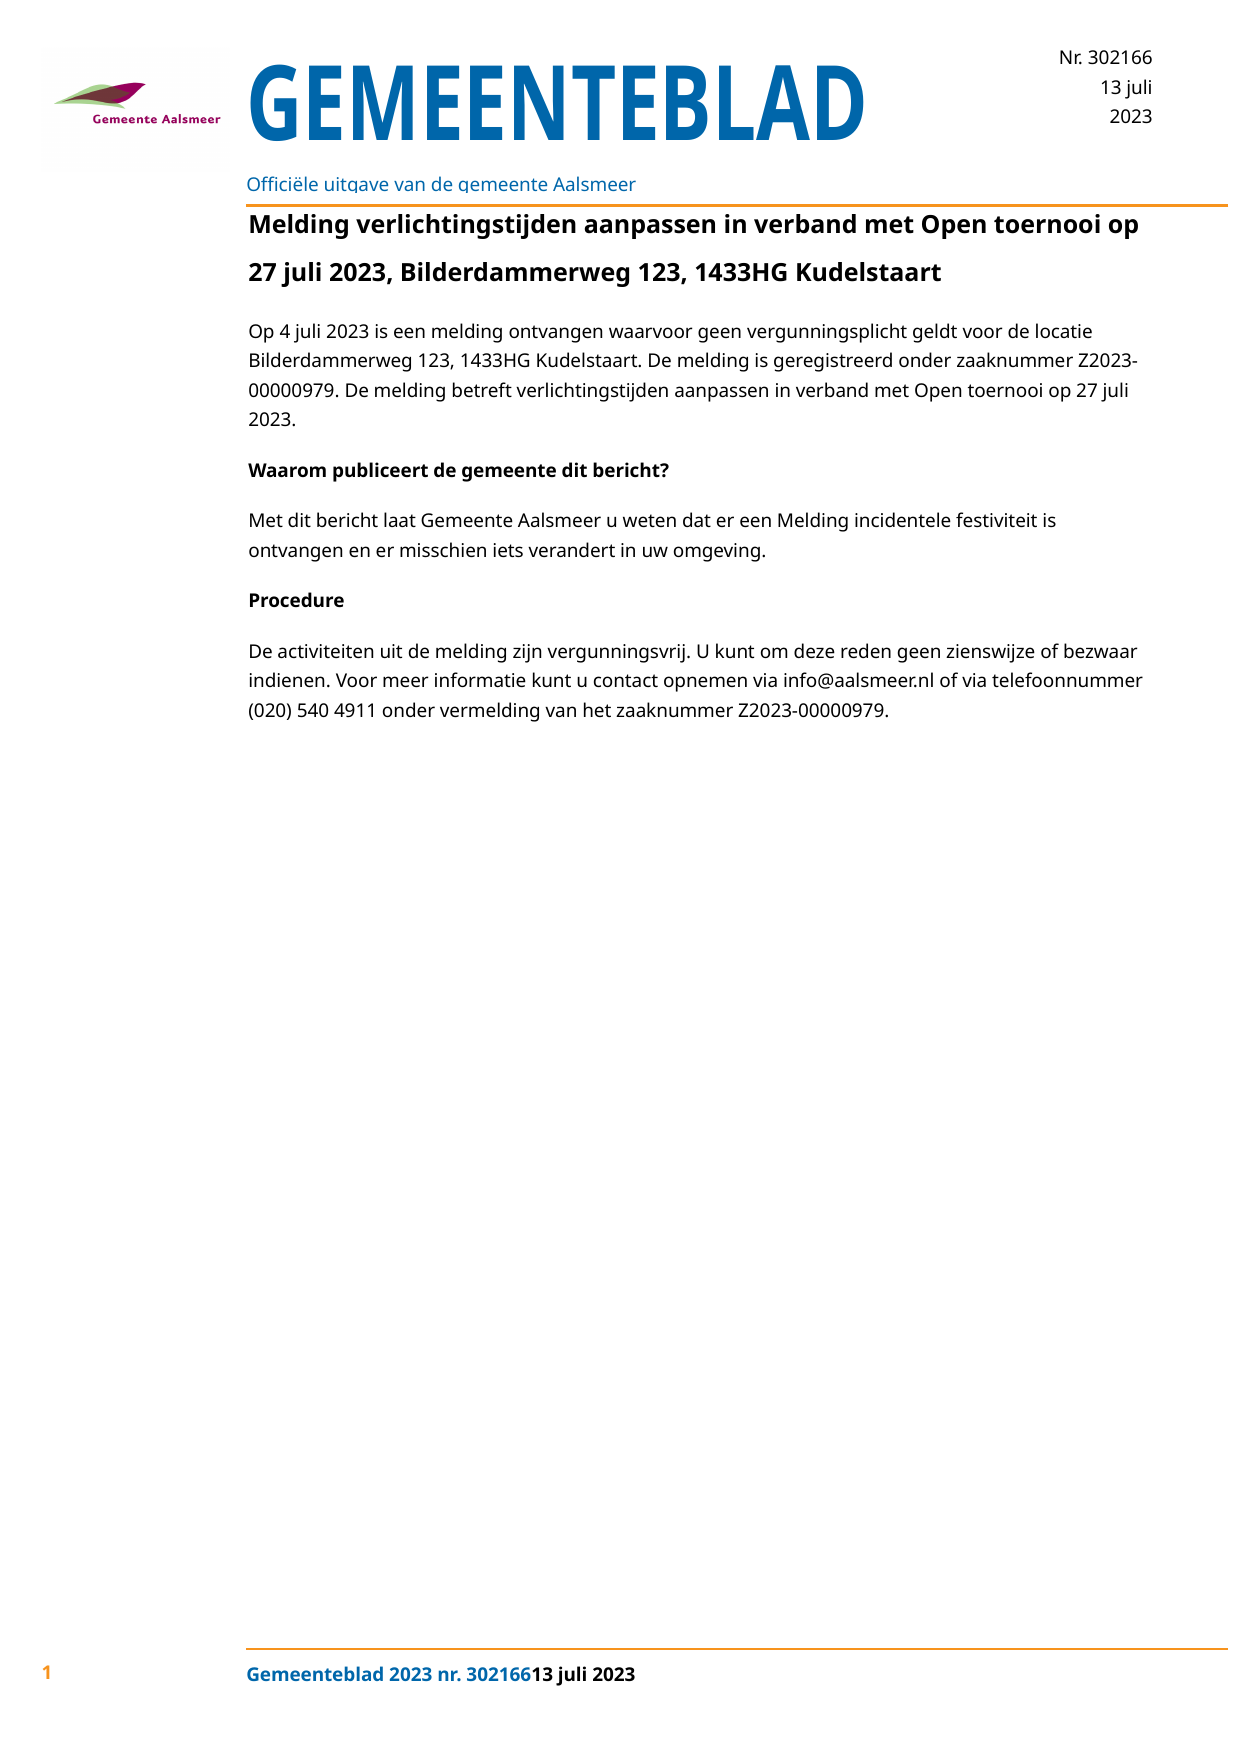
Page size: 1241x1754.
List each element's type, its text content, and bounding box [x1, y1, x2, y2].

text Met dit bericht laat Gemeente Aalsmeer u weten dat er een Melding incidentele festiviteit is ontvangen en er misschien iets verandert in uw omgeving. [248, 507, 1152, 563]
text De activiteiten uit de melding zijn vergunningsvrij. U kunt om deze reden geen zienswijze of bezwaar indienen. Voor meer informatie kunt u contact opnemen via info@aalsmeer.nl of via telefoonnummer (020) 540 4911 onder vermelding van het zaaknummer Z2023-00000979. [248, 638, 1152, 723]
text Op 4 juli 2023 is een melding ontvangen waarvoor geen vergunningsplicht geldt voor de locatie Bilderdammerweg 123, 1433HG Kudelstaart. De melding is geregistreerd onder zaaknummer Z2023-00000979. De melding betreft verlichtingstijden aanpassen in verband met Open toernooi op 27 juli 2023. [248, 318, 1152, 432]
text Procedure [248, 587, 1152, 613]
text Waarom publiceert de gemeente dit bericht? [248, 457, 1152, 483]
picture [41, 47, 231, 172]
text Melding verlichtingstijden aanpassen in verband met Open toernooi op 27 juli 2023, Bilderdammerweg 123, 1433HG Kudelstaart [248, 207, 1152, 288]
